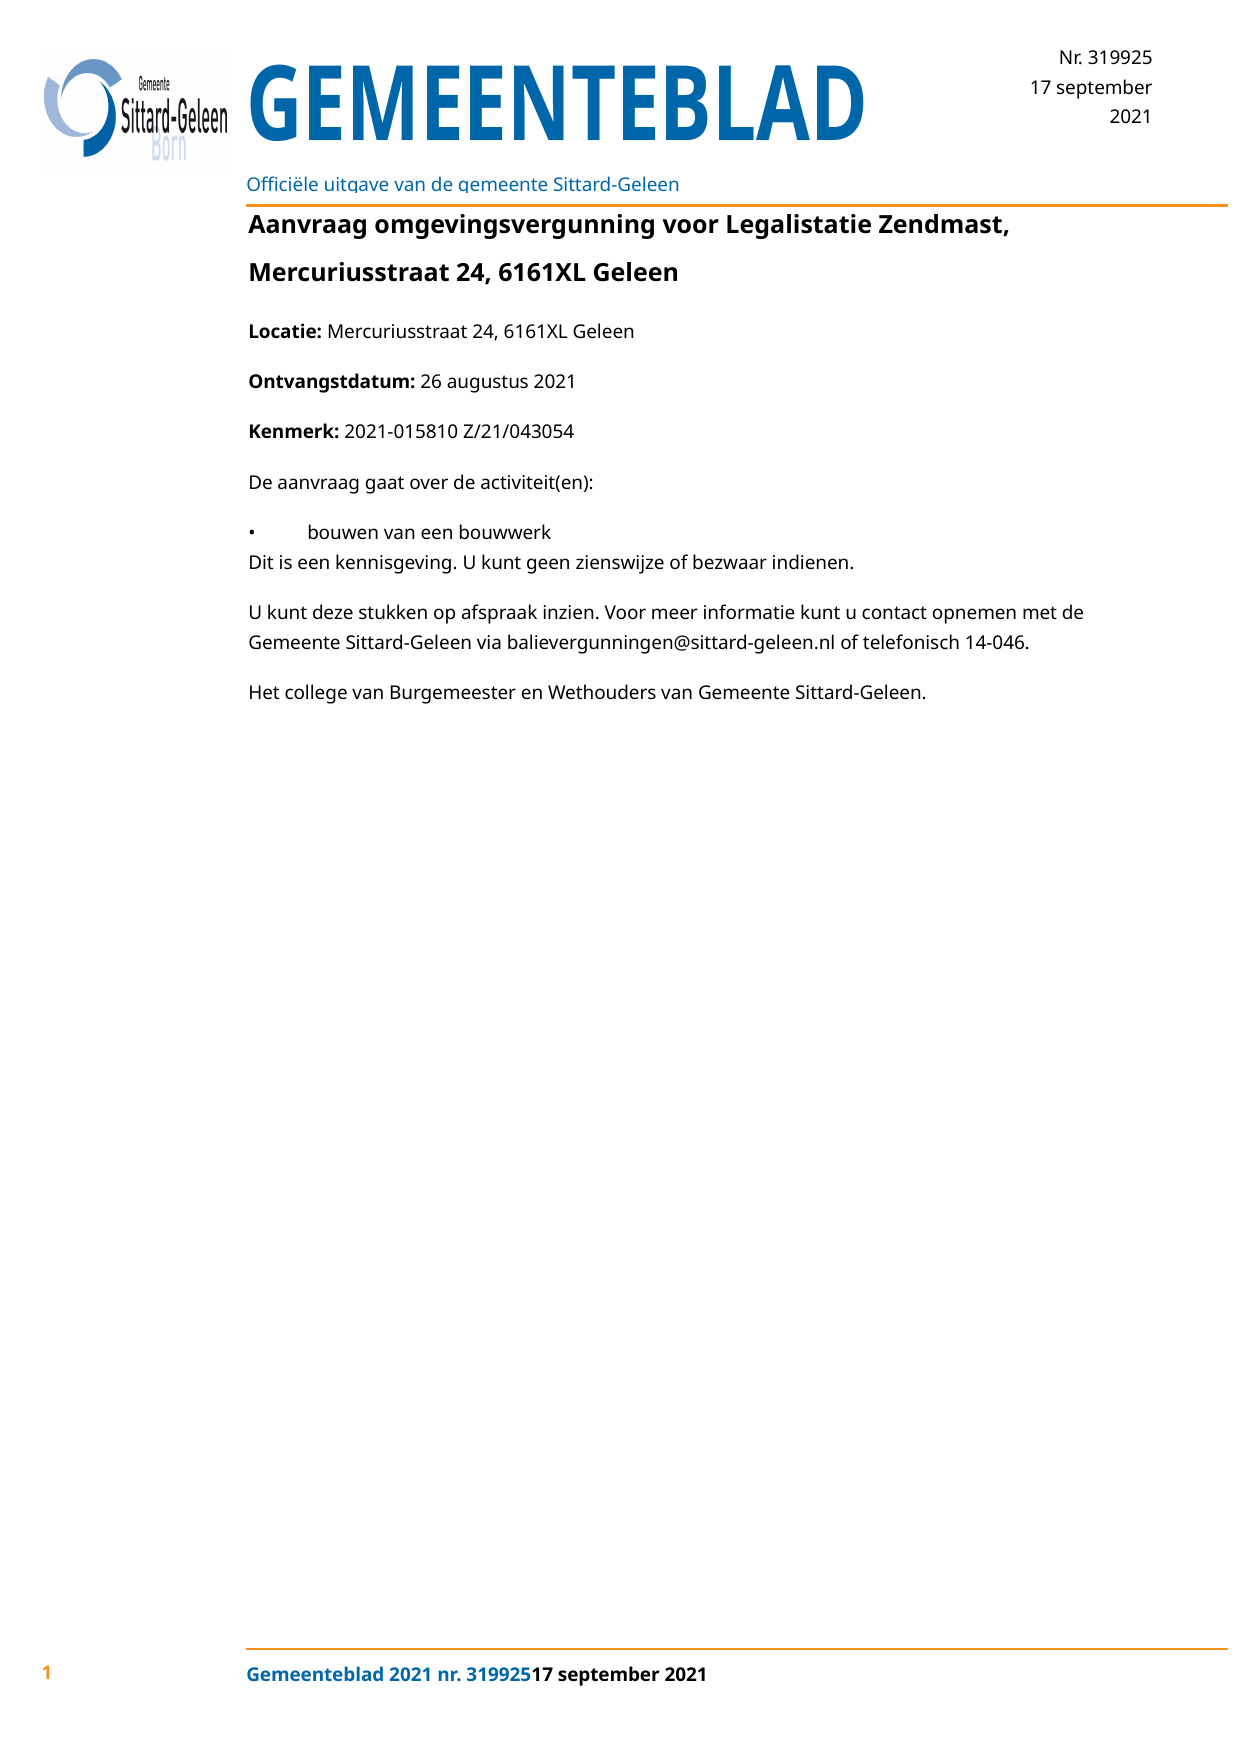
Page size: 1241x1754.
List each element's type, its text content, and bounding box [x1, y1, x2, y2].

text Locatie: Mercuriusstraat 24, 6161XL Geleen [248, 318, 1152, 344]
text U kunt deze stukken op afspraak inzien. Voor meer informatie kunt u contact opnemen met de Gemeente Sittard-Geleen via balievergunningen@sittard-geleen.nl of telefonisch 14-046. [248, 599, 1152, 655]
text Ontvangstdatum: 26 augustus 2021 [248, 368, 1152, 394]
text Aanvraag omgevingsvergunning voor Legalistatie Zendmast, Mercuriusstraat 24, 6161XL Geleen [248, 207, 1152, 288]
text Dit is een kennisgeving. U kunt geen zienswijze of bezwaar indienen. [248, 549, 1152, 575]
text De aanvraag gaat over de activiteit(en): [248, 469, 1152, 495]
picture [41, 47, 231, 172]
text Kenmerk: 2021-015810 Z/21/043054 [248, 419, 1152, 444]
text Het college van Burgemeester en Wethouders van Gemeente Sittard-Geleen. [248, 679, 1152, 705]
list bouwen van een bouwwerk [248, 519, 1152, 545]
